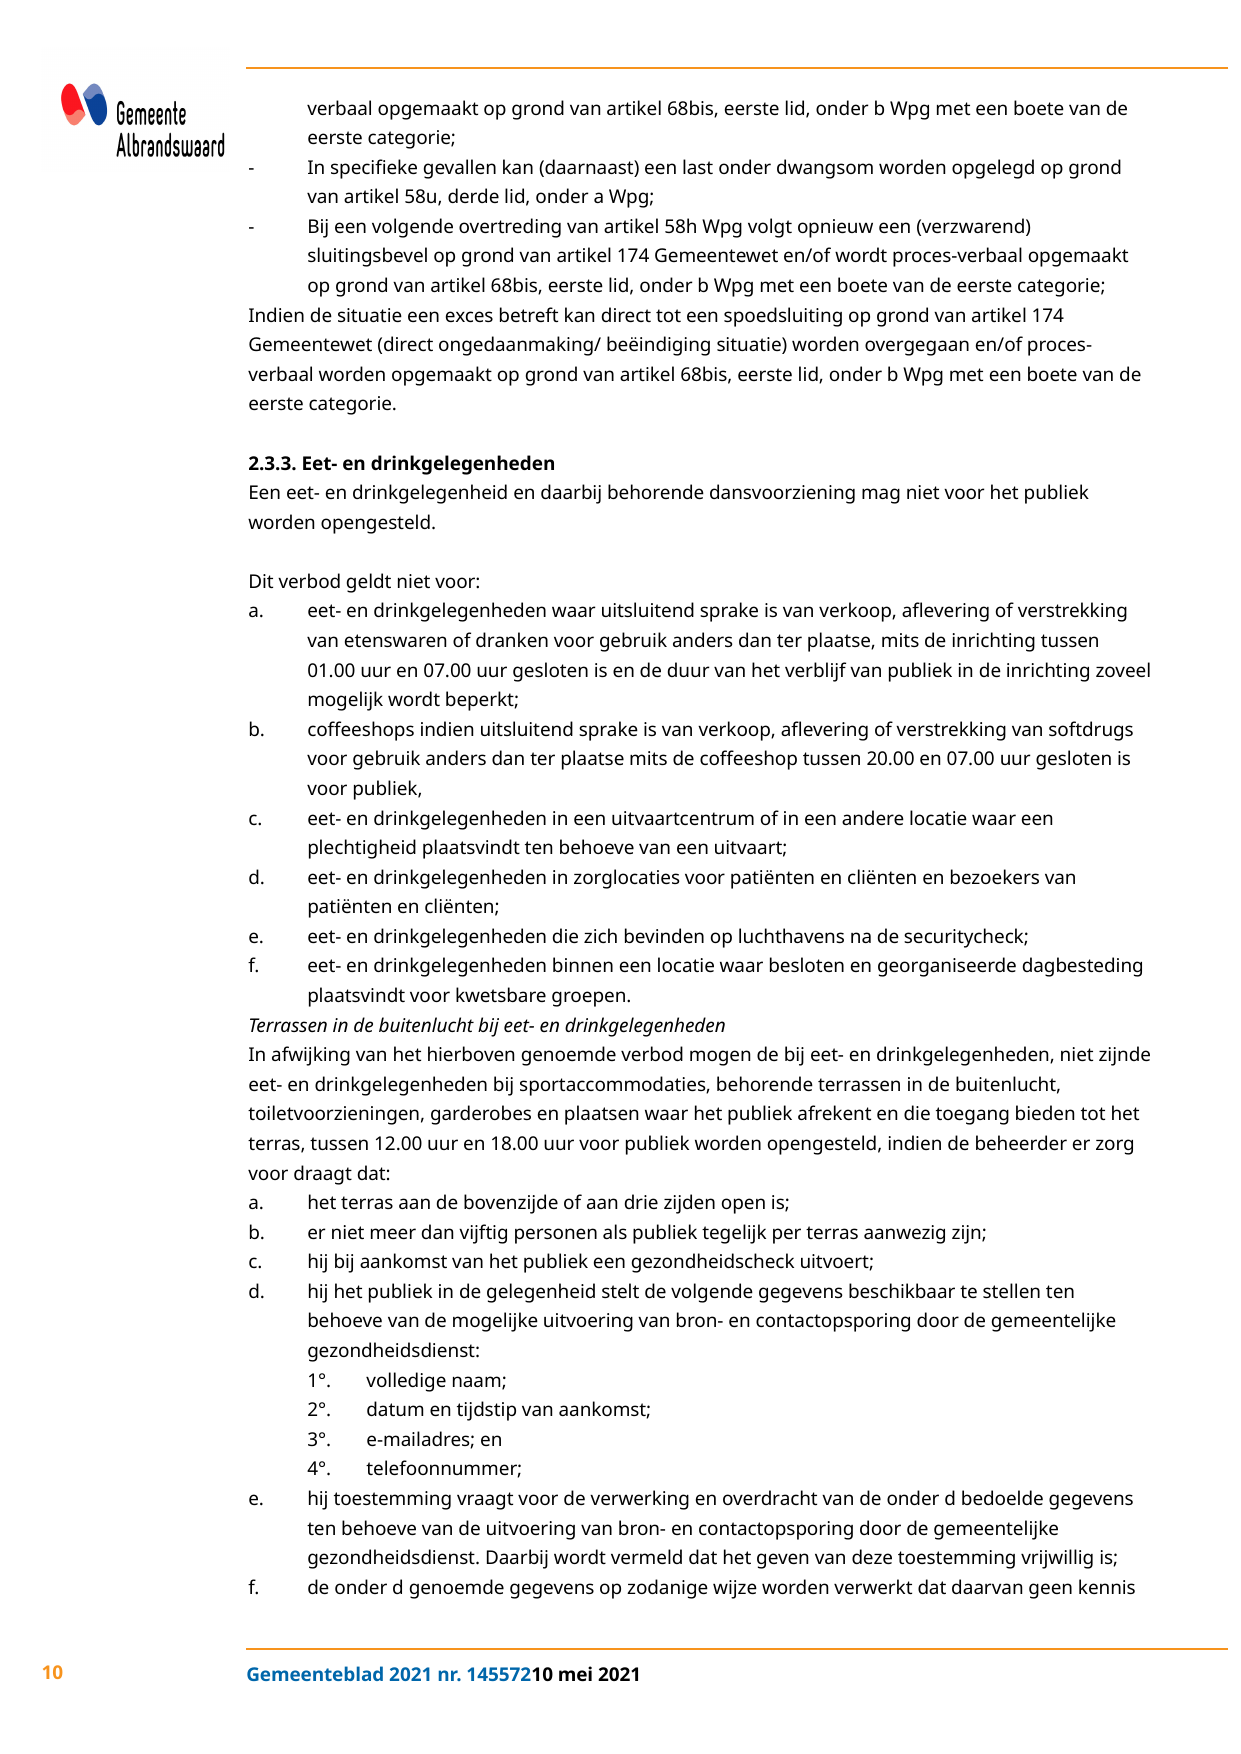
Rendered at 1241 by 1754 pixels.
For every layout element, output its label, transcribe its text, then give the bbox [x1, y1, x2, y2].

list datum en tijdstip van aankomst; [307, 1396, 1152, 1422]
list eet- en drinkgelegenheden in een uitvaartcentrum of in een andere locatie waar een plechtigheid plaatsvindt ten behoeve van een uitvaart; [248, 805, 1152, 860]
text Dit verbod geldt niet voor: [248, 568, 1152, 594]
list eet- en drinkgelegenheden die zich bevinden op luchthavens na de securitycheck; [248, 923, 1152, 949]
text In afwijking van het hierboven genoemde verbod mogen de bij eet- en drinkgelegenheden, niet zijnde eet- en drinkgelegenheden bij sportaccommodaties, behorende terrassen in de buitenlucht, toiletvoorzieningen, garderobes en plaatsen waar het publiek afrekent en die toegang bieden tot het terras, tussen 12.00 uur en 18.00 uur voor publiek worden opengesteld, indien de beheerder er zorg voor draagt dat: [248, 1041, 1152, 1186]
list er niet meer dan vijftig personen als publiek tegelijk per terras aanwezig zijn; [248, 1219, 1152, 1245]
list volledige naam; [307, 1367, 1152, 1393]
list verbaal opgemaakt op grond van artikel 68bis, eerste lid, onder b Wpg met een boete van de eerste categorie; [248, 95, 1152, 150]
list eet- en drinkgelegenheden waar uitsluitend sprake is van verkoop, aflevering of verstrekking van etenswaren of dranken voor gebruik anders dan ter plaatse, mits de inrichting tussen 01.00 uur en 07.00 uur gesloten is en de duur van het verblijf van publiek in de inrichting zoveel mogelijk wordt beperkt; [248, 598, 1152, 712]
list hij het publiek in de gelegenheid stelt de volgende gegevens beschikbaar te stellen ten behoeve van de mogelijke uitvoering van bron- en contactopsporing door de gemeentelijke gezondheidsdienst: [248, 1278, 1152, 1363]
list telefoonnummer; [307, 1456, 1152, 1481]
list hij bij aankomst van het publiek een gezondheidscheck uitvoert; [248, 1248, 1152, 1274]
list hij toestemming vraagt voor de verwerking en overdracht van de onder d bedoelde gegevens ten behoeve van de uitvoering van bron- en contactopsporing door de gemeentelijke gezondheidsdienst. Daarbij wordt vermeld dat het geven van deze toestemming vrijwillig is; [248, 1485, 1152, 1570]
list e-mailadres; en [307, 1426, 1152, 1452]
list Bij een volgende overtreding van artikel 58h Wpg volgt opnieuw een (verzwarend) sluitingsbevel op grond van artikel 174 Gemeentewet en/of wordt proces-verbaal opgemaakt op grond van artikel 68bis, eerste lid, onder b Wpg met een boete van de eerste categorie; [248, 213, 1152, 298]
text Indien de situatie een exces betreft kan direct tot een spoedsluiting op grond van artikel 174 Gemeentewet (direct ongedaanmaking/ beëindiging situatie) worden overgegaan en/of proces-verbaal worden opgemaakt op grond van artikel 68bis, eerste lid, onder b Wpg met een boete van de eerste categorie. [248, 302, 1152, 416]
picture [41, 47, 231, 172]
list In specifieke gevallen kan (daarnaast) een last onder dwangsom worden opgelegd op grond van artikel 58u, derde lid, onder a Wpg; [248, 154, 1152, 209]
text 2.3.3. Eet- en drinkgelegenheden [248, 450, 1152, 476]
list eet- en drinkgelegenheden binnen een locatie waar besloten en georganiseerde dagbesteding plaatsvindt voor kwetsbare groepen. [248, 953, 1152, 1008]
text Terrassen in de buitenlucht bij eet- en drinkgelegenheden [248, 1012, 1152, 1038]
list eet- en drinkgelegenheden in zorglocaties voor patiënten en cliënten en bezoekers van patiënten en cliënten; [248, 864, 1152, 919]
list de onder d genoemde gegevens op zodanige wijze worden verwerkt dat daarvan geen kennis [248, 1574, 1152, 1600]
list coffeeshops indien uitsluitend sprake is van verkoop, aflevering of verstrekking van softdrugs voor gebruik anders dan ter plaatse mits de coffeeshop tussen 20.00 en 07.00 uur gesloten is voor publiek, [248, 716, 1152, 801]
text Een eet- en drinkgelegenheid en daarbij behorende dansvoorziening mag niet voor het publiek worden opengesteld. [248, 479, 1152, 535]
list het terras aan de bovenzijde of aan drie zijden open is; [248, 1189, 1152, 1215]
